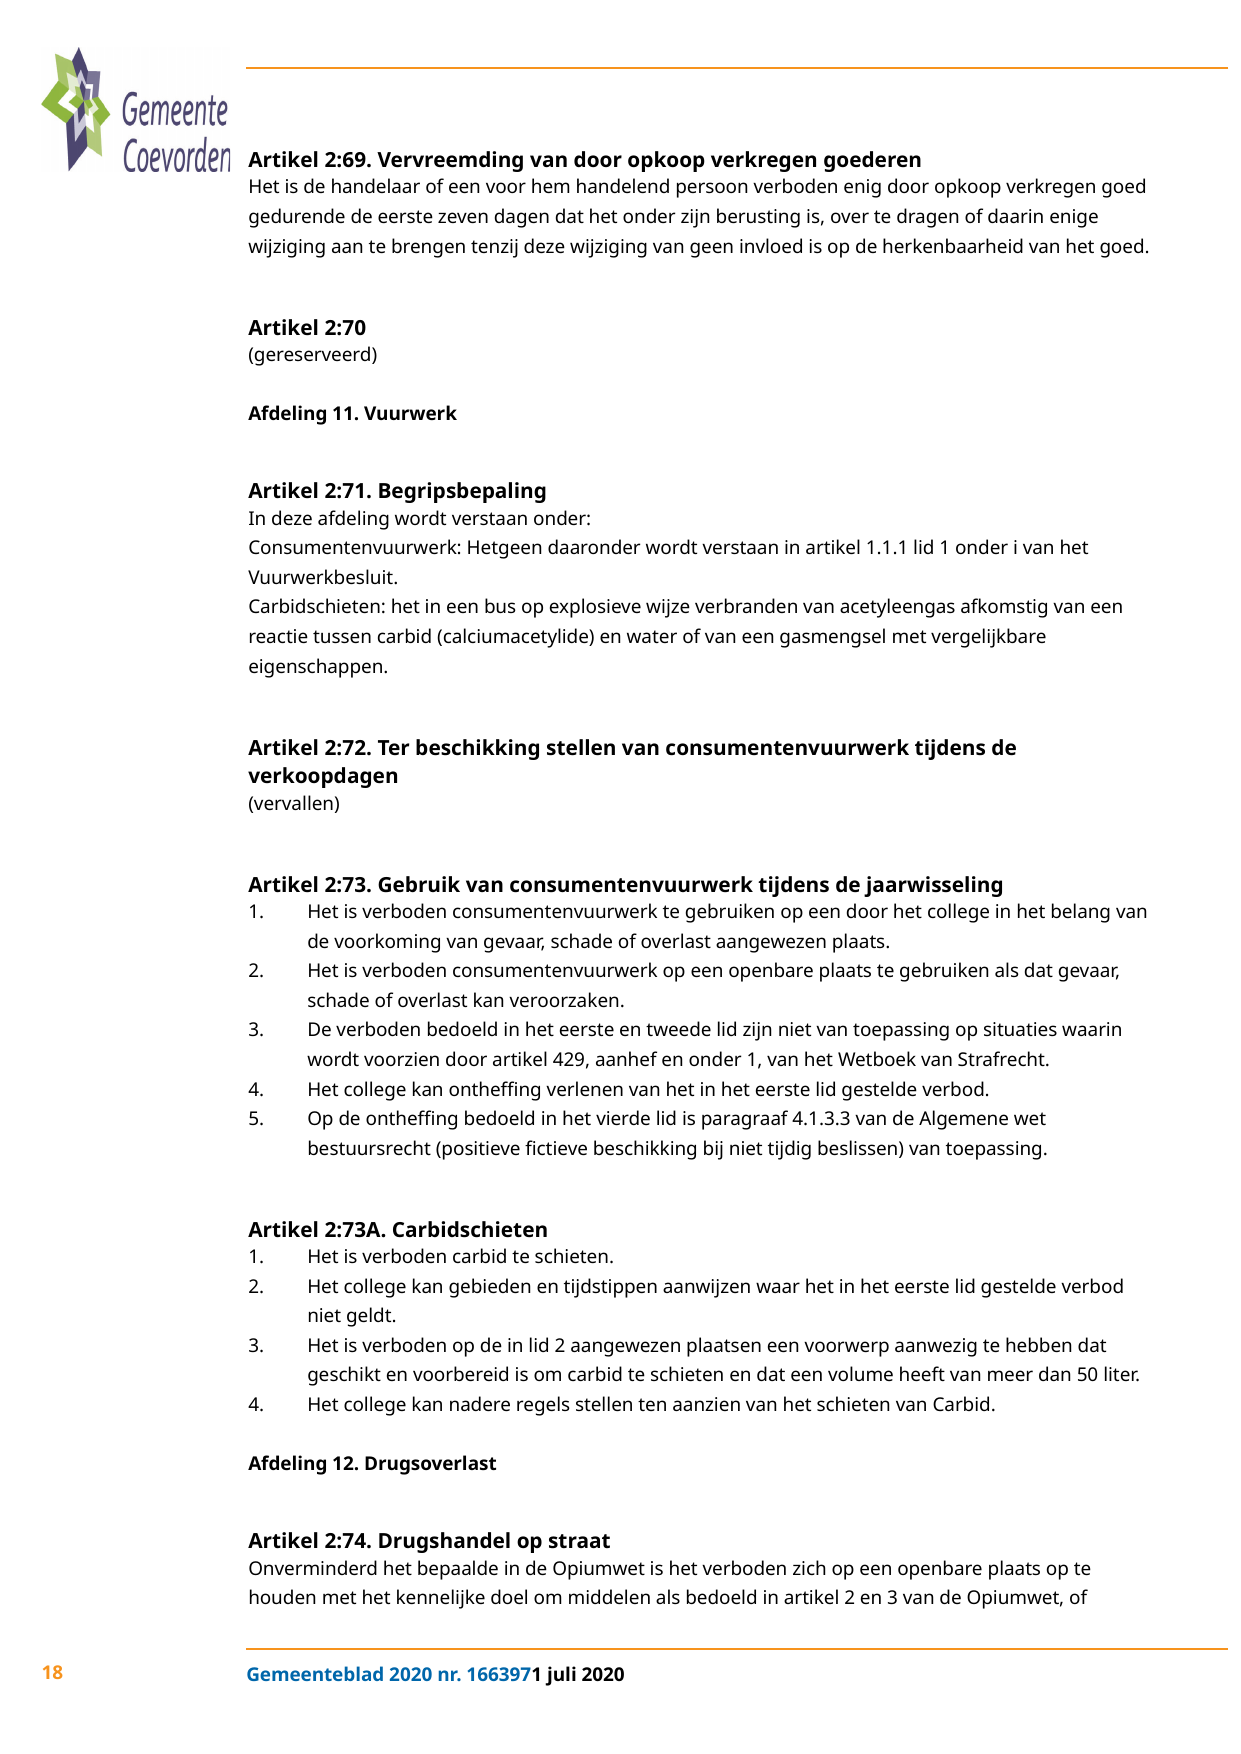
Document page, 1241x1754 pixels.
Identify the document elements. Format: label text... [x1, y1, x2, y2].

text Artikel 2:69. Vervreemding van door opkoop verkregen goederen [248, 145, 1152, 174]
text Carbidschieten: het in een bus op explosieve wijze verbranden van acetyleengas afkomstig van een reactie tussen carbid (calciumacetylide) en water of van een gasmengsel met vergelijkbare eigenschappen. [248, 594, 1152, 679]
text Afdeling 12. Drugsoverlast [248, 1450, 1152, 1476]
list Het college kan ontheffing verlenen van het in het eerste lid gestelde verbod. [248, 1076, 1152, 1101]
text Artikel 2:72. Ter beschikking stellen van consumentenvuurwerk tijdens de verkoopdagen [248, 733, 1152, 790]
picture [41, 47, 231, 172]
list De verboden bedoeld in het eerste en tweede lid zijn niet van toepassing op situaties waarin wordt voorzien door artikel 429, aanhef en onder 1, van het Wetboek van Strafrecht. [248, 1017, 1152, 1072]
list Het is verboden consumentenvuurwerk te gebruiken op een door het college in het belang van de voorkoming van gevaar, schade of overlast aangewezen plaats. [248, 898, 1152, 953]
text Artikel 2:71. Begripsbepaling [248, 477, 1152, 505]
text Artikel 2:74. Drugshandel op straat [248, 1527, 1152, 1555]
list Het is verboden carbid te schieten. [248, 1243, 1152, 1269]
list Op de ontheffing bedoeld in het vierde lid is paragraaf 4.1.3.3 van de Algemene wet bestuursrecht (positieve fictieve beschikking bij niet tijdig beslissen) van toepassing. [248, 1105, 1152, 1161]
text In deze afdeling wordt verstaan onder: [248, 505, 1152, 531]
text Artikel 2:70 [248, 313, 1152, 341]
text (gereserveerd) [248, 341, 1152, 367]
list Het college kan nadere regels stellen ten aanzien van het schieten van Carbid. [248, 1391, 1152, 1417]
text (vervallen) [248, 790, 1152, 816]
list Het is verboden consumentenvuurwerk op een openbare plaats te gebruiken als dat gevaar, schade of overlast kan veroorzaken. [248, 957, 1152, 1013]
list Het is verboden op de in lid 2 aangewezen plaatsen een voorwerp aanwezig te hebben dat geschikt en voorbereid is om carbid te schieten en dat een volume heeft van meer dan 50 liter. [248, 1332, 1152, 1387]
text Afdeling 11. Vuurwerk [248, 400, 1152, 426]
text Onverminderd het bepaalde in de Opiumwet is het verboden zich op een openbare plaats op te houden met het kennelijke doel om middelen als bedoeld in artikel 2 en 3 van de Opiumwet, of [248, 1555, 1152, 1610]
text Artikel 2:73. Gebruik van consumentenvuurwerk tijdens de jaarwisseling [248, 870, 1152, 898]
list Het college kan gebieden en tijdstippen aanwijzen waar het in het eerste lid gestelde verbod niet geldt. [248, 1273, 1152, 1328]
text Het is de handelaar of een voor hem handelend persoon verboden enig door opkoop verkregen goed gedurende de eerste zeven dagen dat het onder zijn berusting is, over te dragen of daarin enige wijziging aan te brengen tenzij deze wijziging van geen invloed is op de herkenbaarheid van het goed. [248, 174, 1152, 258]
text Artikel 2:73A. Carbidschieten [248, 1215, 1152, 1243]
text Consumentenvuurwerk: Hetgeen daaronder wordt verstaan in artikel 1.1.1 lid 1 onder i van het Vuurwerkbesluit. [248, 534, 1152, 590]
